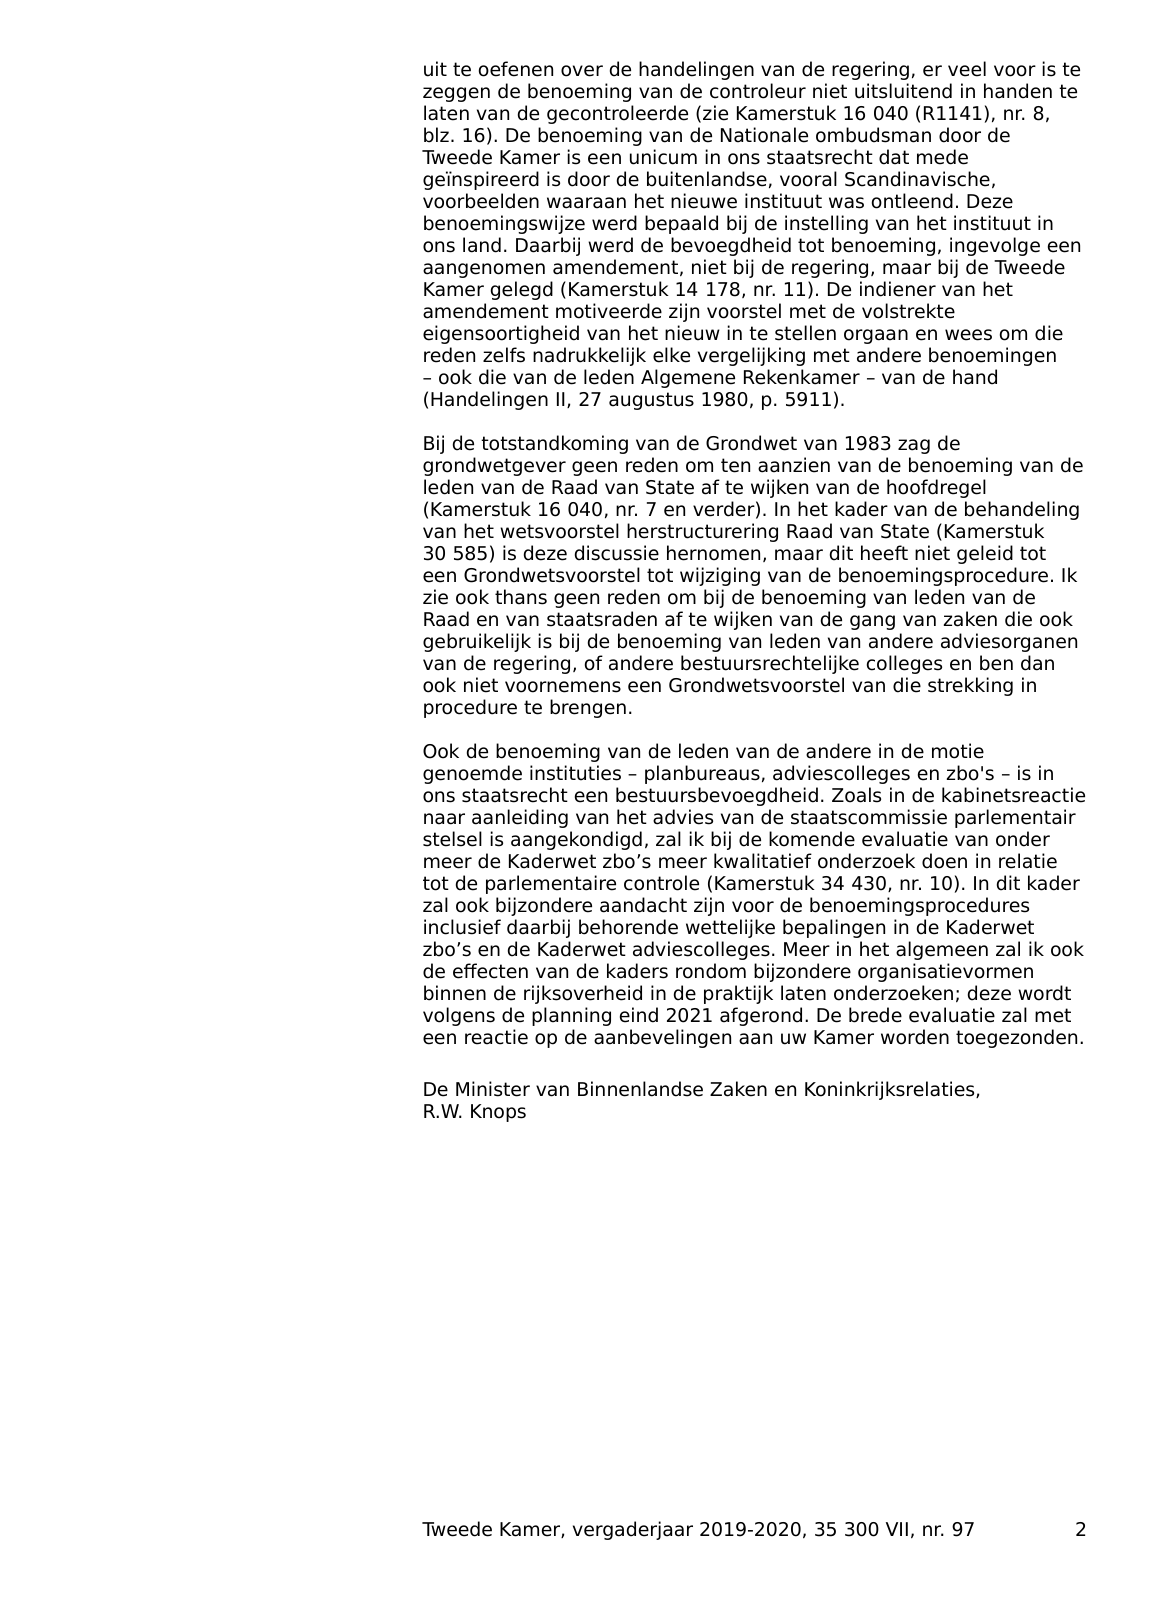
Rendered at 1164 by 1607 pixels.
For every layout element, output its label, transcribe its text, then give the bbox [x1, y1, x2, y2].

text De Minister van Binnenlandse Zaken en Koninkrijksrelaties, R.W. Knops [422, 1078, 1087, 1122]
text Bij de totstandkoming van de Grondwet van 1983 zag de grondwetgever geen reden om ten aanzien van de benoeming van de leden van de Raad van State af te wijken van de hoofdregel (Kamerstuk 16 040, nr. 7 en verder). In het kader van de behandeling van het wetsvoorstel herstructurering Raad van State (Kamerstuk 30 585) is deze discussie hernomen, maar dit heeft niet geleid tot een Grondwetsvoorstel tot wijziging van de benoemingsprocedure. Ik zie ook thans geen reden om bij de benoeming van leden van de Raad en van staatsraden af te wijken van de gang van zaken die ook gebruikelijk is bij de benoeming van leden van andere adviesorganen van de regering, of andere bestuursrechtelijke colleges en ben dan ook niet voornemens een Grondwetsvoorstel van die strekking in procedure te brengen. [422, 433, 1087, 719]
text Ook de benoeming van de leden van de andere in de motie genoemde instituties – planbureaus, adviescolleges en zbo's – is in ons staatsrecht een bestuursbevoegdheid. Zoals in de kabinetsreactie naar aanleiding van het advies van de staatscommissie parlementair stelsel is aangekondigd, zal ik bij de komende evaluatie van onder meer de Kaderwet zbo’s meer kwalitatief onderzoek doen in relatie tot de parlementaire controle (Kamerstuk 34 430, nr. 10). In dit kader zal ook bijzondere aandacht zijn voor de benoemingsprocedures inclusief daarbij behorende wettelijke bepalingen in de Kaderwet zbo’s en de Kaderwet adviescolleges. Meer in het algemeen zal ik ook de effecten van de kaders rondom bijzondere organisatievormen binnen de rijksoverheid in de praktijk laten onderzoeken; deze wordt volgens de planning eind 2021 afgerond. De brede evaluatie zal met een reactie op de aanbevelingen aan uw Kamer worden toegezonden. [422, 741, 1087, 1048]
text uit te oefenen over de handelingen van de regering, er veel voor is te zeggen de benoeming van de controleur niet uitsluitend in handen te laten van de gecontroleerde (zie Kamerstuk 16 040 (R1141), nr. 8, blz. 16). De benoeming van de Nationale ombudsman door de Tweede Kamer is een unicum in ons staatsrecht dat mede geïnspireerd is door de buitenlandse, vooral Scandinavische, voorbeelden waaraan het nieuwe instituut was ontleend. Deze benoemingswijze werd bepaald bij de instelling van het instituut in ons land. Daarbij werd de bevoegdheid tot benoeming, ingevolge een aangenomen amendement, niet bij de regering, maar bij de Tweede Kamer gelegd (Kamerstuk 14 178, nr. 11). De indiener van het amendement motiveerde zijn voorstel met de volstrekte eigensoortigheid van het nieuw in te stellen orgaan en wees om die reden zelfs nadrukkelijk elke vergelijking met andere benoemingen – ook die van de leden Algemene Rekenkamer – van de hand (Handelingen II, 27 augustus 1980, p. 5911). [422, 59, 1087, 411]
